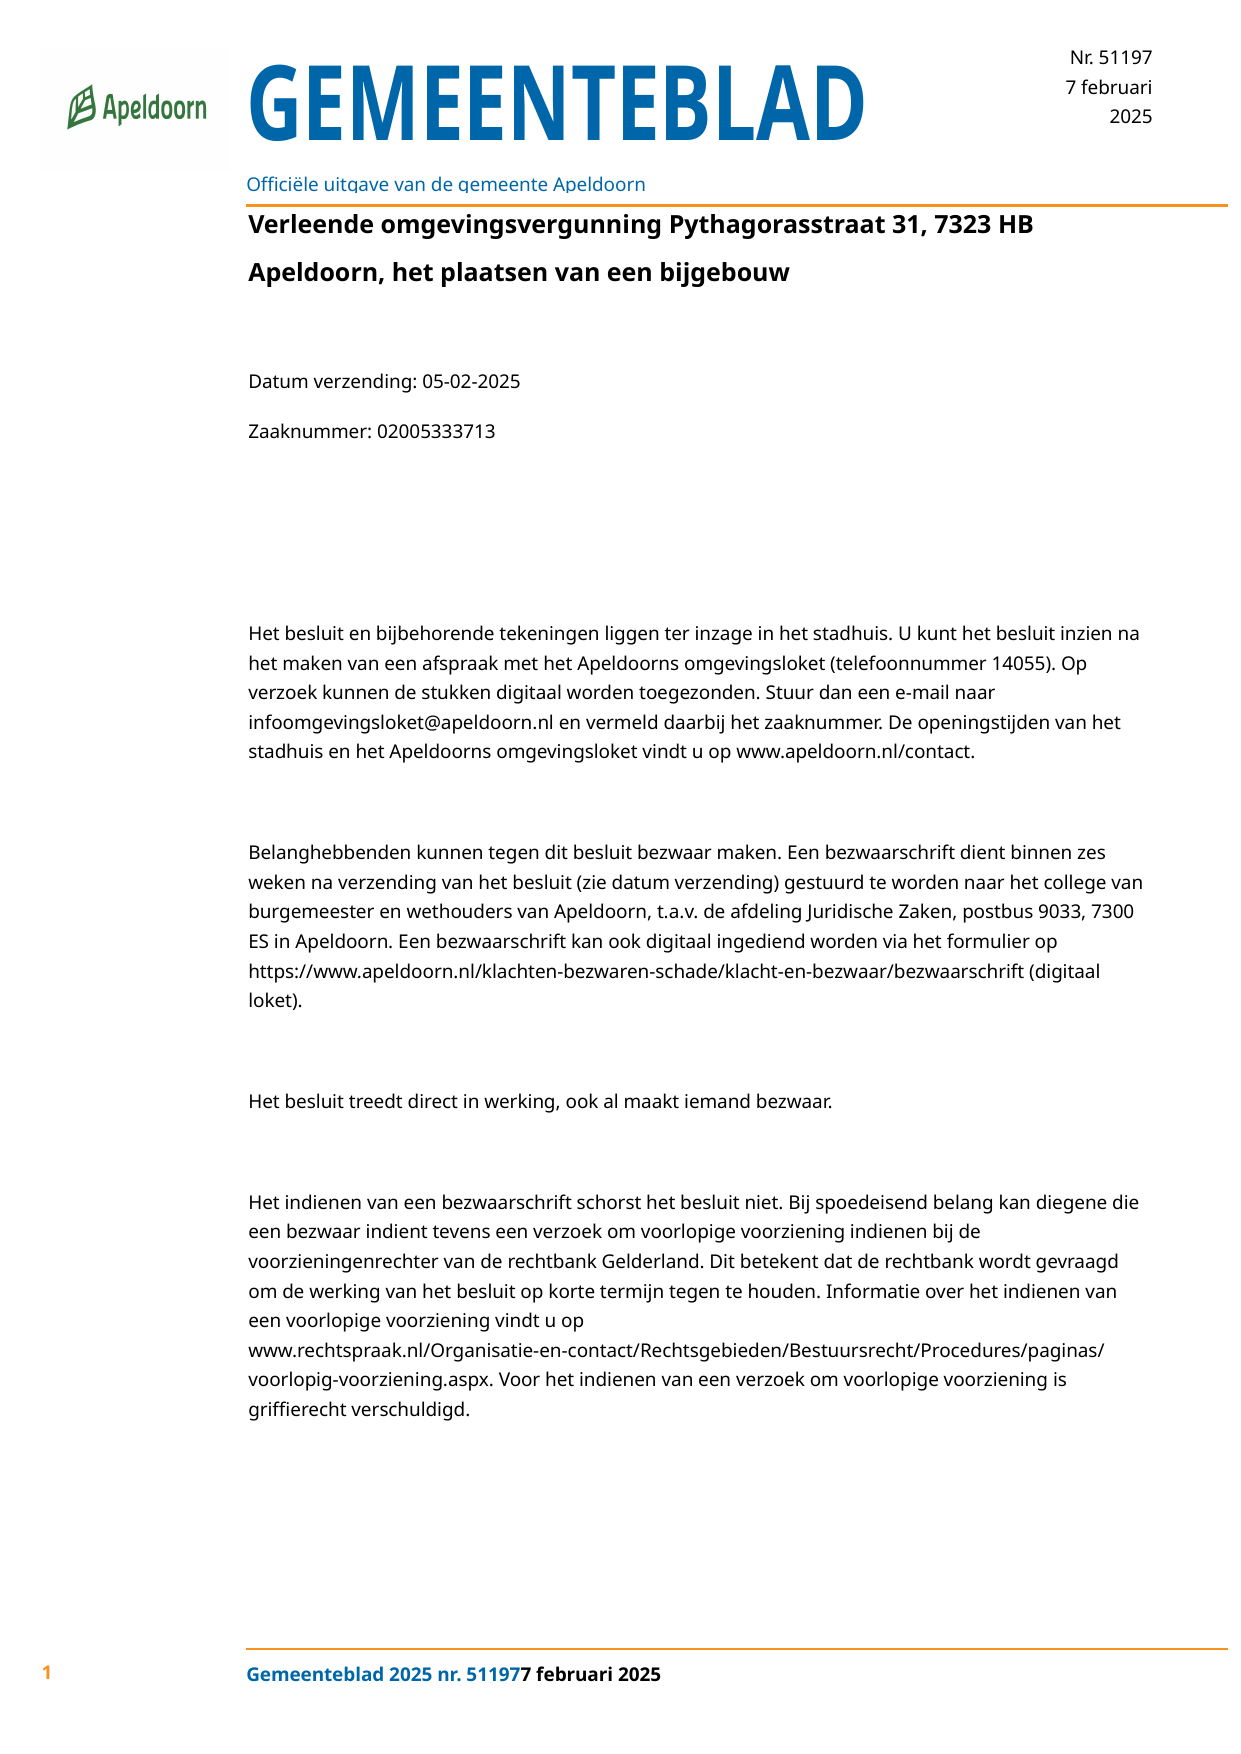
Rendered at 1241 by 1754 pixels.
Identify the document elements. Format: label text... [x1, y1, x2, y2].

text Het indienen van een bezwaarschrift schorst het besluit niet. Bij spoedeisend belang kan diegene die een bezwaar indient tevens een verzoek om voorlopige voorziening indienen bij de voorzieningenrechter van de rechtbank Gelderland. Dit betekent dat de rechtbank wordt gevraagd om de werking van het besluit op korte termijn tegen te houden. Informatie over het indienen van een voorlopige voorziening vindt u op www.rechtspraak.nl/Organisatie-en-contact/Rechtsgebieden/Bestuursrecht/Procedures/paginas/voorlopig-voorziening.aspx. Voor het indienen van een verzoek om voorlopige voorziening is griffierecht verschuldigd. [248, 1189, 1152, 1422]
text Belanghebbenden kunnen tegen dit besluit bezwaar maken. Een bezwaarschrift dient binnen zes weken na verzending van het besluit (zie datum verzending) gestuurd te worden naar het college van burgemeester en wethouders van Apeldoorn, t.a.v. de afdeling Juridische Zaken, postbus 9033, 7300 ES in Apeldoorn. Een bezwaarschrift kan ook digitaal ingediend worden via het formulier op https://www.apeldoorn.nl/klachten-bezwaren-schade/klacht-en-bezwaar/bezwaarschrift (digitaal loket). [248, 839, 1152, 1013]
picture [41, 47, 231, 172]
text Datum verzending: 05-02-2025 [248, 368, 1152, 394]
text Zaaknummer: 02005333713 [248, 419, 1152, 444]
text Het besluit treedt direct in werking, ook al maakt iemand bezwaar. [248, 1088, 1152, 1114]
text Het besluit en bijbehorende tekeningen liggen ter inzage in het stadhuis. U kunt het besluit inzien na het maken van een afspraak met het Apeldoorns omgevingsloket (telefoonnummer 14055). Op verzoek kunnen de stukken digitaal worden toegezonden. Stuur dan een e-mail naar infoomgevingsloket@apeldoorn.nl en vermeld daarbij het zaaknummer. De openingstijden van het stadhuis en het Apeldoorns omgevingsloket vindt u op www.apeldoorn.nl/contact. [248, 620, 1152, 764]
text Verleende omgevingsvergunning Pythagorasstraat 31, 7323 HB Apeldoorn, het plaatsen van een bijgebouw [248, 207, 1152, 288]
